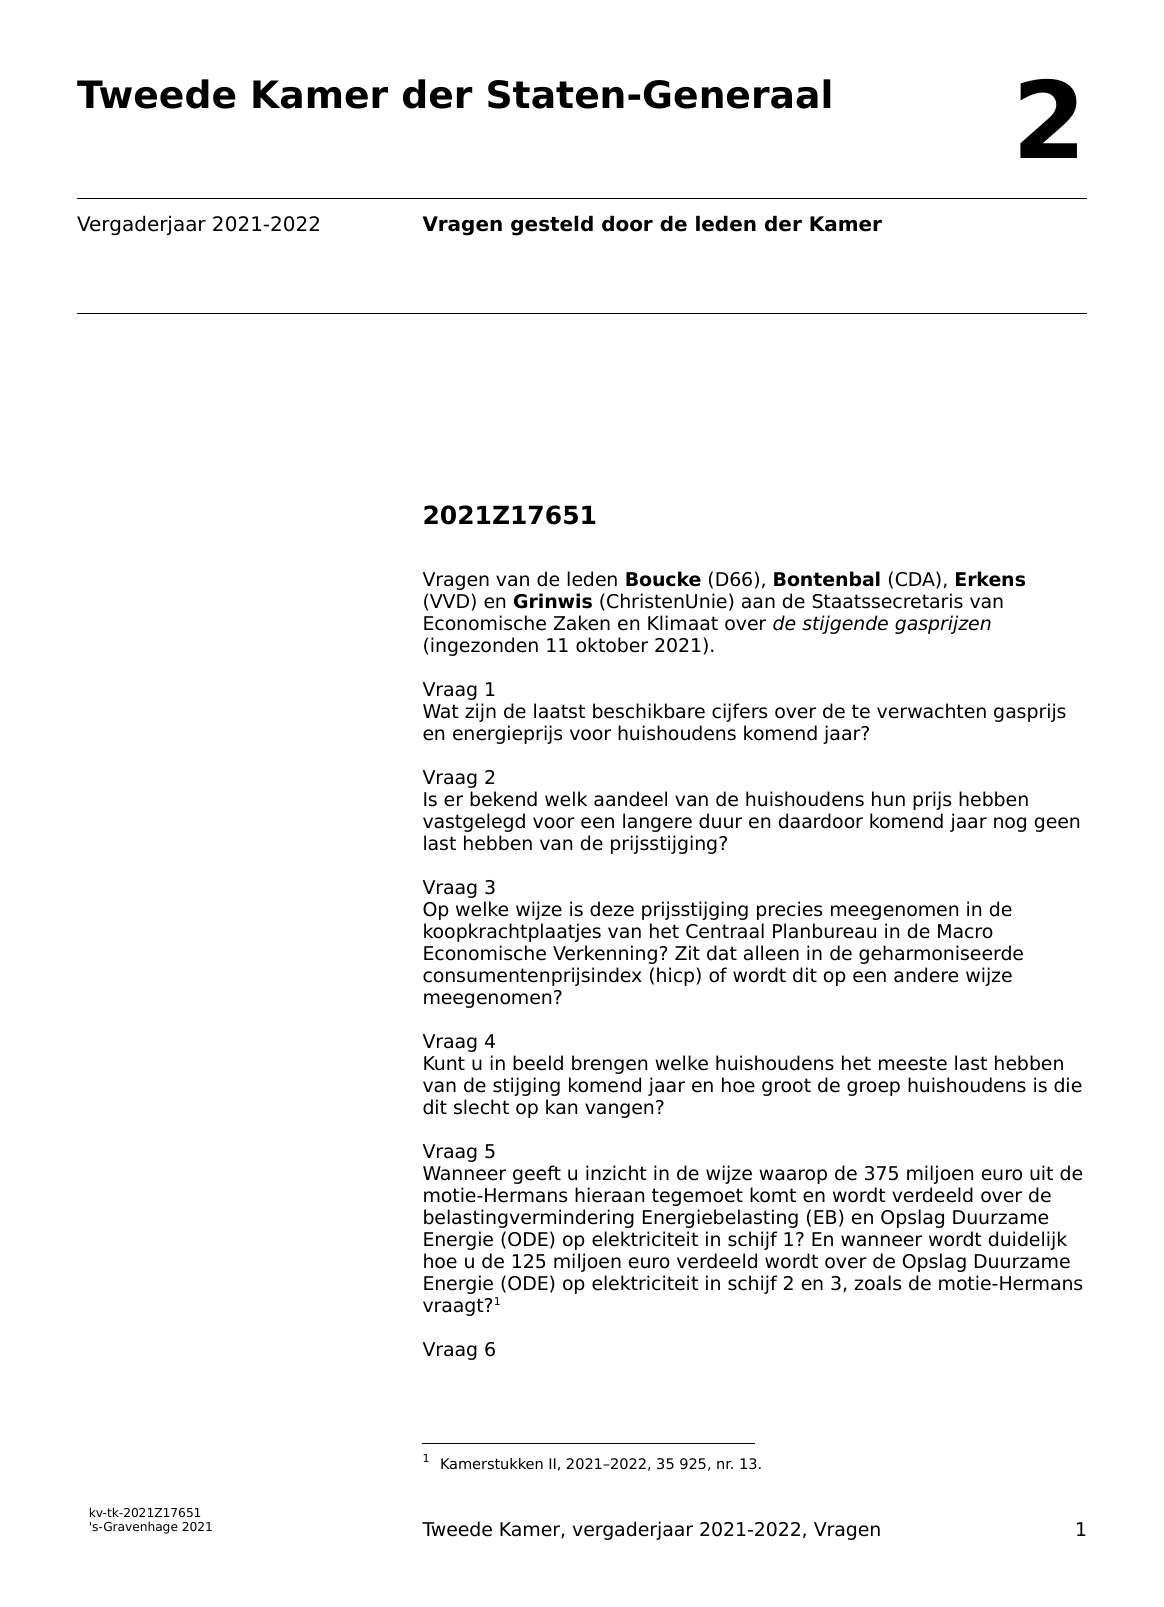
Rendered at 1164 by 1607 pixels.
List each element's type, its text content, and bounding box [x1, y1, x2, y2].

table_header 2 [886, 59, 1087, 198]
table_cell Vragen gesteld door de leden der Kamer [422, 199, 1087, 313]
text Vraag 3 [422, 877, 1087, 899]
text 's-Gravenhage 2021 [88, 1520, 323, 1534]
text Kamerstukken II, 2021–2022, 35 925, nr. 13. [422, 1452, 1087, 1474]
table_cell Vergaderjaar 2021-2022 [77, 199, 422, 313]
text Kunt u in beeld brengen welke huishoudens het meeste last hebben van de stijging komend jaar en hoe groot de groep huishoudens is die dit slecht op kan vangen? [422, 1053, 1087, 1119]
text Vraag 1 [422, 679, 1087, 701]
text Wat zijn de laatst beschikbare cijfers over de te verwachten gasprijs en energieprijs voor huishoudens komend jaar? [422, 701, 1087, 745]
text Vraag 6 [422, 1339, 1087, 1361]
text Vragen van de leden Boucke (D66), Bontenbal (CDA), Erkens (VVD) en Grinwis (ChristenUnie) aan de Staatssecretaris van Economische Zaken en Klimaat over de stijgende gasprijzen (ingezonden 11 oktober 2021). [422, 569, 1087, 657]
text 2021Z17651 [422, 501, 1087, 531]
text Vraag 4 [422, 1031, 1087, 1053]
text Op welke wijze is deze prijsstijging precies meegenomen in de koopkrachtplaatjes van het Centraal Planbureau in de Macro Economische Verkenning? Zit dat alleen in de geharmoniseerde consumentenprijsindex (hicp) of wordt dit op een andere wijze meegenomen? [422, 899, 1087, 1009]
text Is er bekend welk aandeel van de huishoudens hun prijs hebben vastgelegd voor een langere duur en daardoor komend jaar nog geen last hebben van de prijsstijging? [422, 789, 1087, 855]
table_header Tweede Kamer der Staten-Generaal [77, 59, 886, 198]
text kv-tk-2021Z17651 [88, 1506, 323, 1520]
text Vraag 2 [422, 767, 1087, 789]
text Vraag 5 [422, 1141, 1087, 1163]
text Wanneer geeft u inzicht in de wijze waarop de 375 miljoen euro uit de motie-Hermans hieraan tegemoet komt en wordt verdeeld over de belastingvermindering Energiebelasting (EB) en Opslag Duurzame Energie (ODE) op elektriciteit in schijf 1? En wanneer wordt duidelijk hoe u de 125 miljoen euro verdeeld wordt over de Opslag Duurzame Energie (ODE) op elektriciteit in schijf 2 en 3, zoals de motie-Hermans vraagt? [422, 1163, 1087, 1317]
